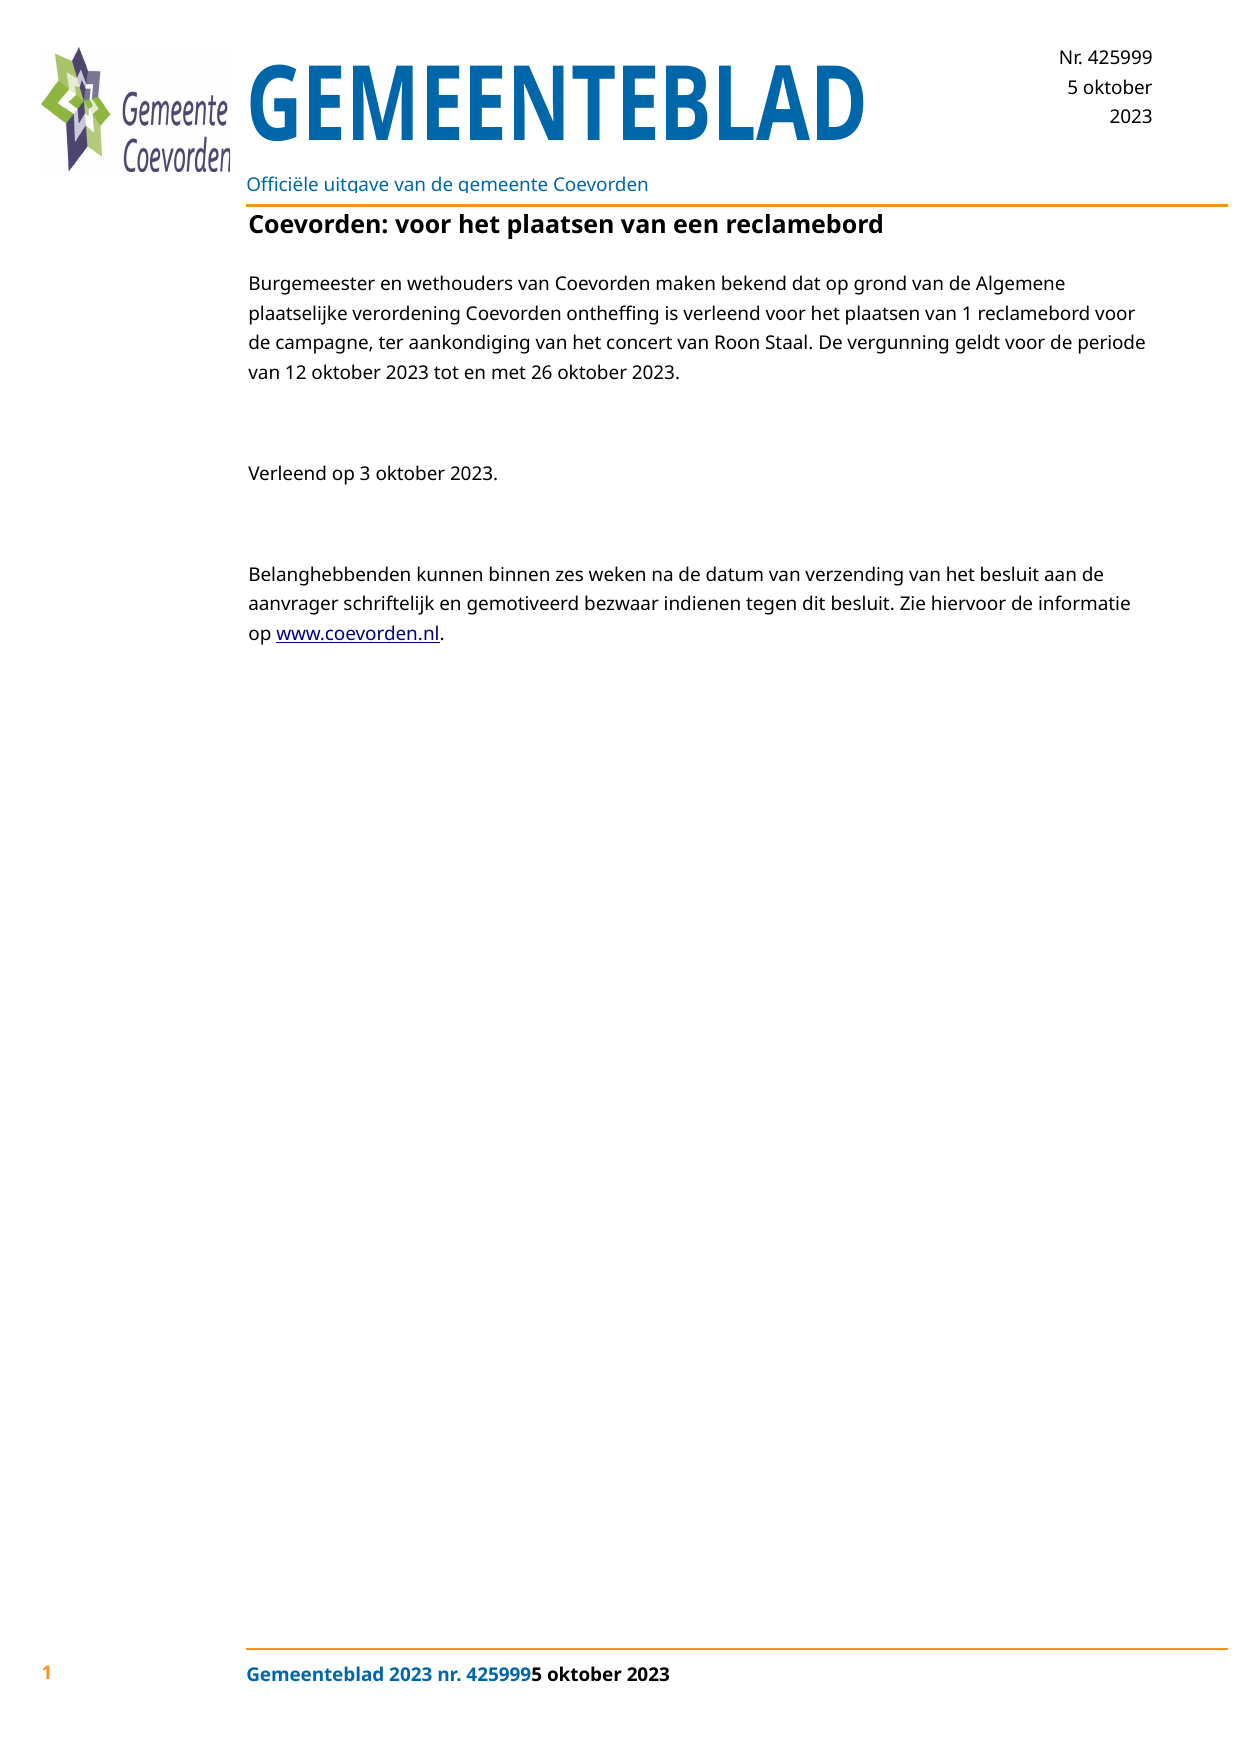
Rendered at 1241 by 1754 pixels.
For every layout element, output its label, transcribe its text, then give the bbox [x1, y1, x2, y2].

text Coevorden: voor het plaatsen van een reclamebord [248, 207, 1152, 241]
text Belanghebbenden kunnen binnen zes weken na de datum van verzending van het besluit aan de aanvrager schriftelijk en gemotiveerd bezwaar indienen tegen dit besluit. Zie hiervoor de informatie op www.coevorden.nl. [248, 561, 1152, 646]
picture [41, 47, 231, 172]
text Burgemeester en wethouders van Coevorden maken bekend dat op grond van de Algemene plaatselijke verordening Coevorden ontheffing is verleend voor het plaatsen van 1 reclamebord voor de campagne, ter aankondiging van het concert van Roon Staal. De vergunning geldt voor de periode van 12 oktober 2023 tot en met 26 oktober 2023. [248, 270, 1152, 385]
text Verleend op 3 oktober 2023. [248, 460, 1152, 486]
